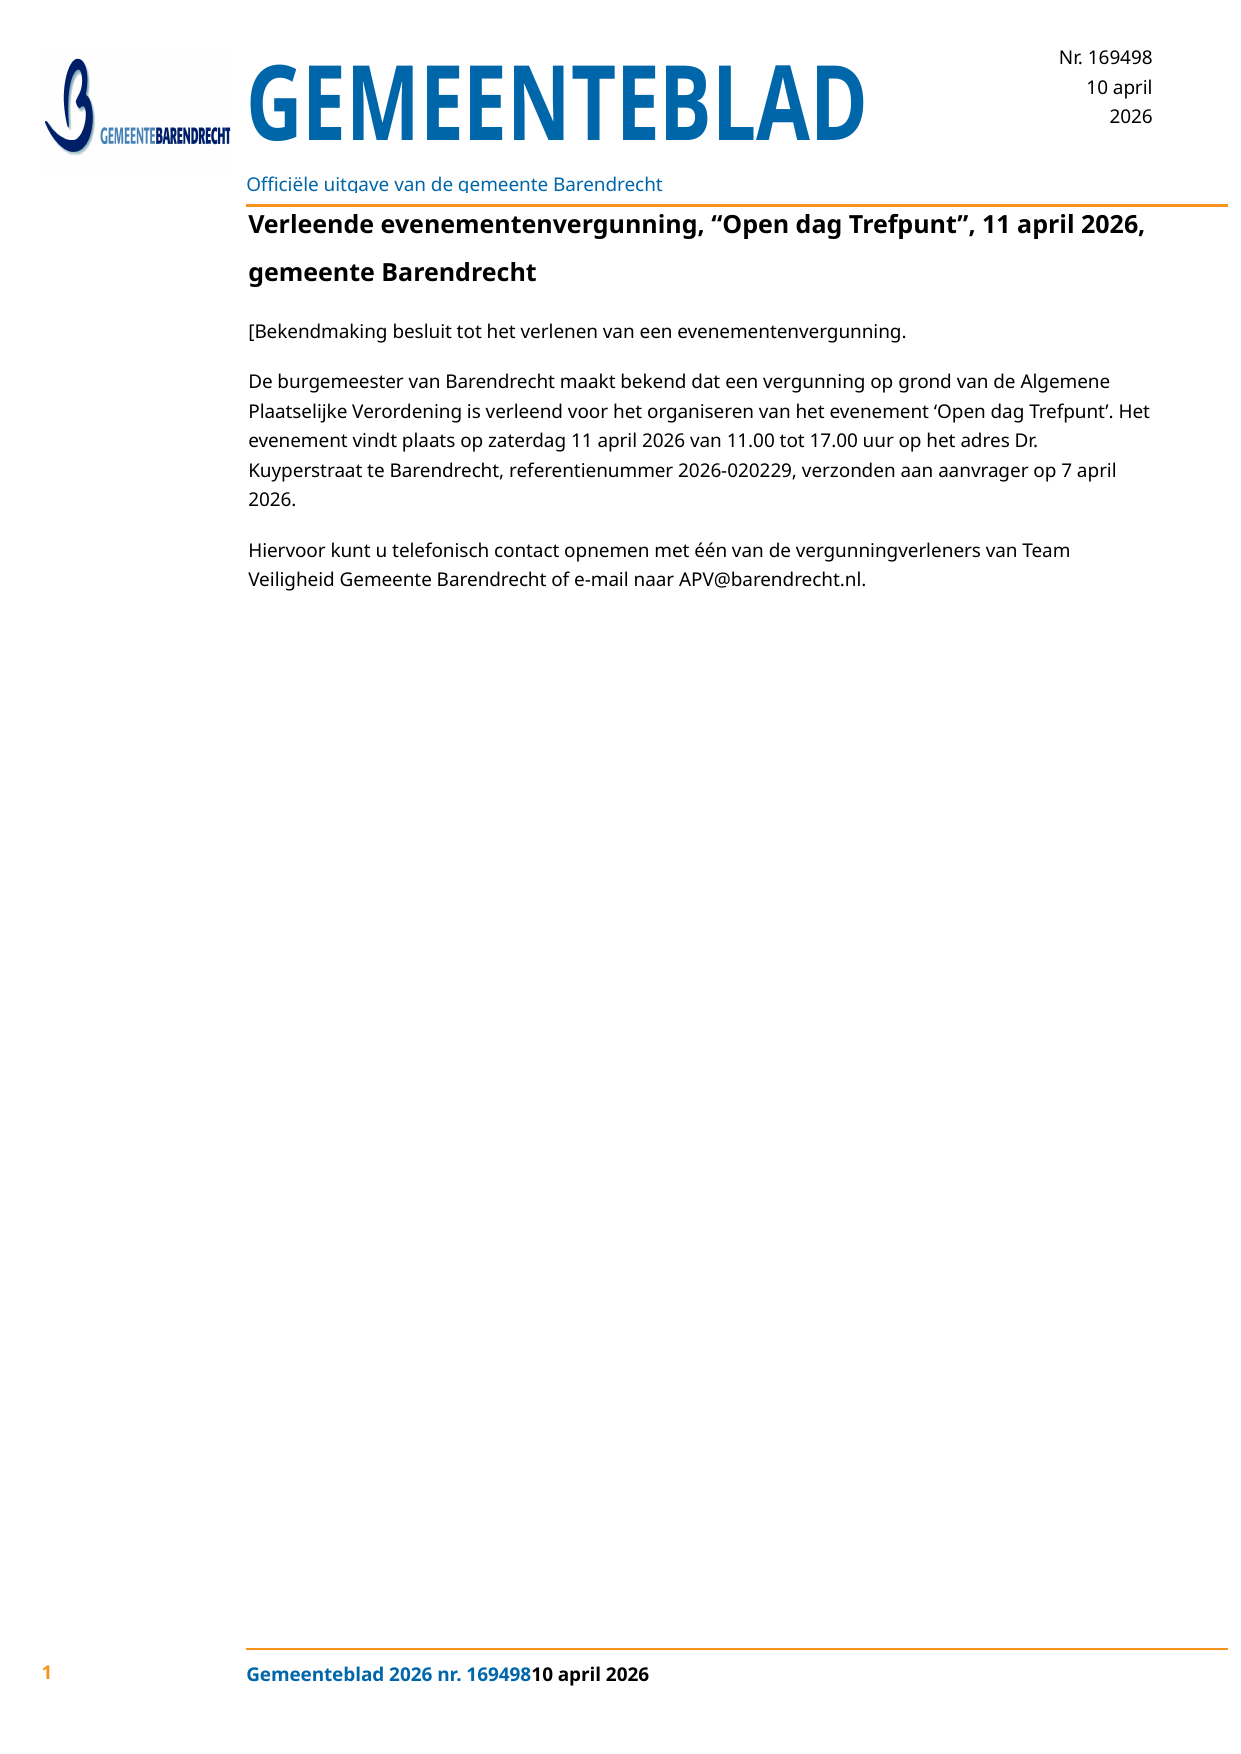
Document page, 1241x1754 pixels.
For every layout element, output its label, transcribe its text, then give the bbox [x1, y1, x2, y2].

picture [41, 47, 231, 172]
text [Bekendmaking besluit tot het verlenen van een evenementenvergunning. [248, 318, 1152, 344]
text Verleende evenementenvergunning, “Open dag Trefpunt”, 11 april 2026, gemeente Barendrecht [248, 207, 1152, 288]
text Hiervoor kunt u telefonisch contact opnemen met één van de vergunningverleners van Team Veiligheid Gemeente Barendrecht of e-mail naar APV@barendrecht.nl. [248, 537, 1152, 592]
text De burgemeester van Barendrecht maakt bekend dat een vergunning op grond van de Algemene Plaatselijke Verordening is verleend voor het organiseren van het evenement ‘Open dag Trefpunt’. Het evenement vindt plaats op zaterdag 11 april 2026 van 11.00 tot 17.00 uur op het adres Dr. Kuyperstraat te Barendrecht, referentienummer 2026-020229, verzonden aan aanvrager op 7 april 2026. [248, 368, 1152, 512]
